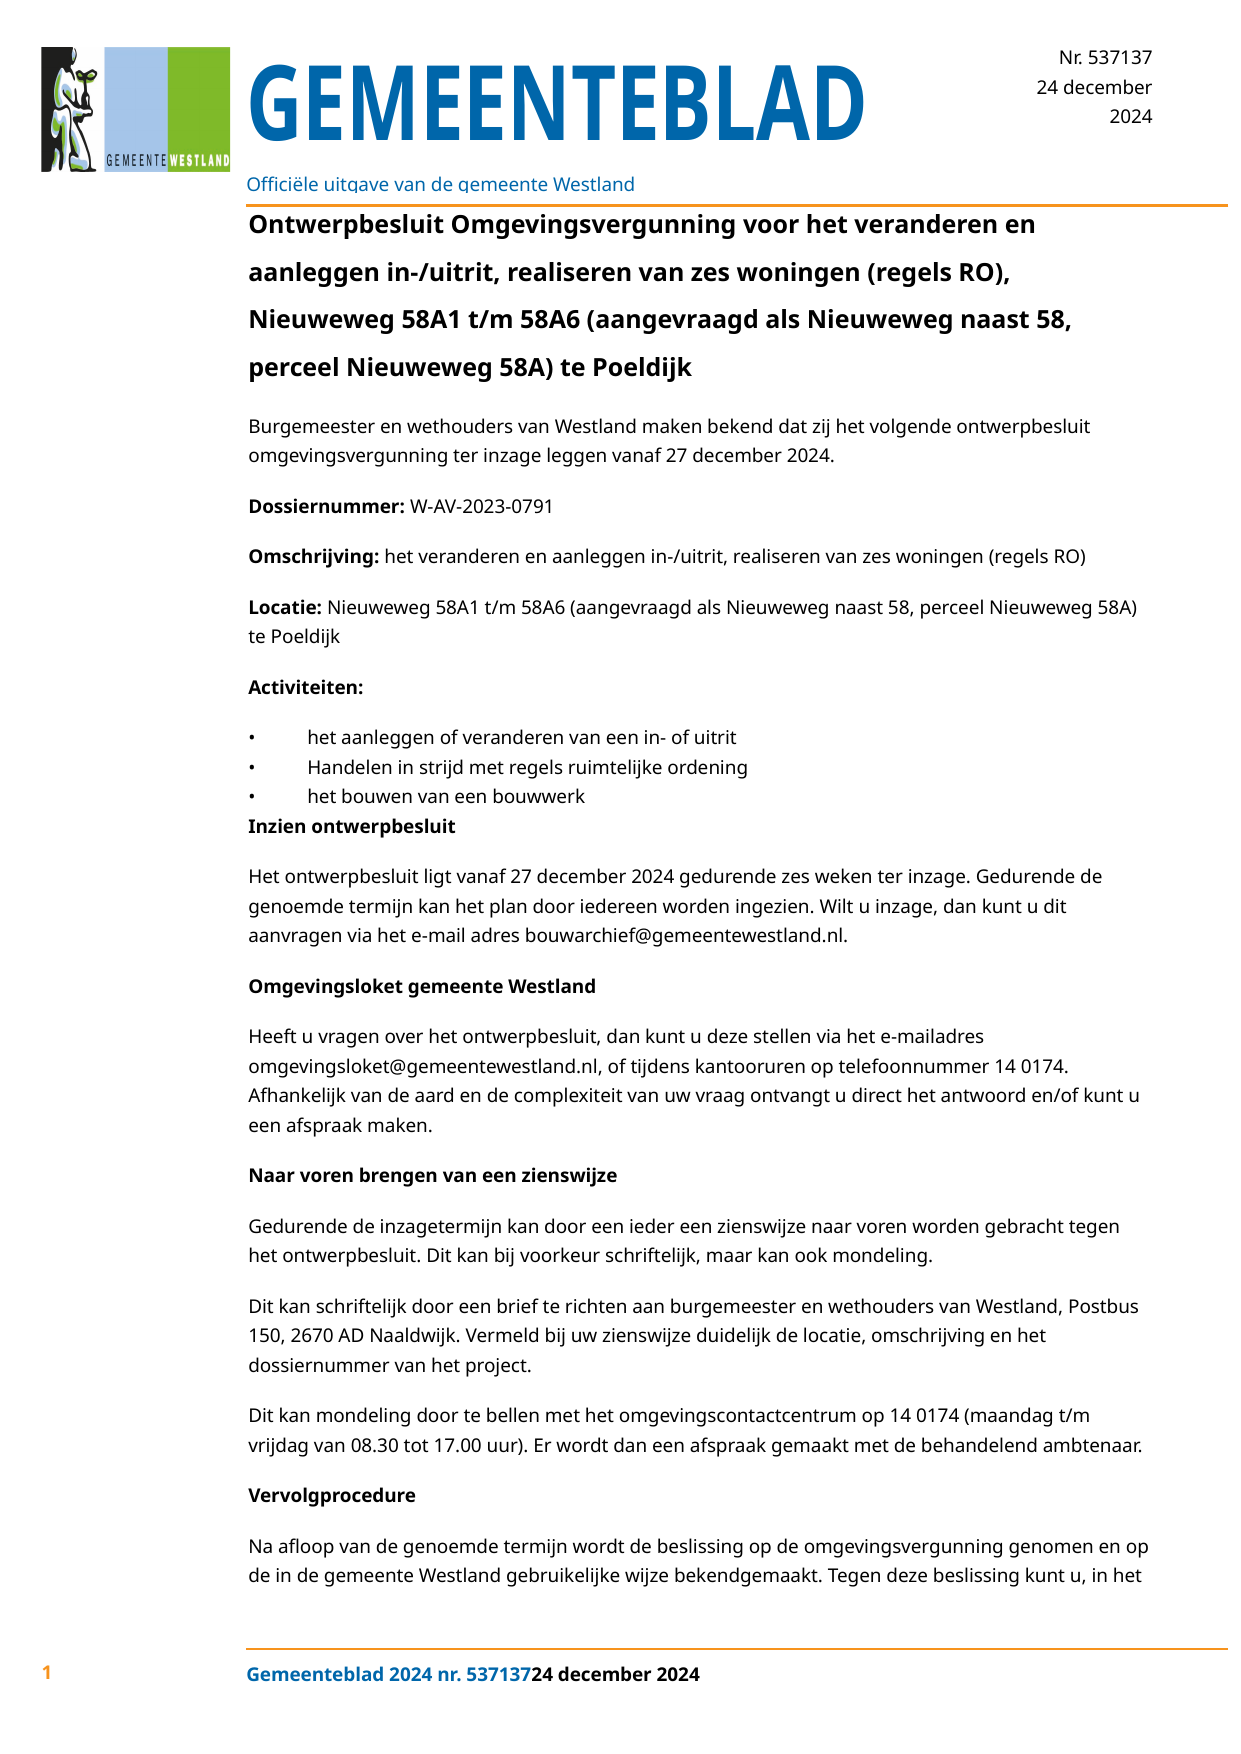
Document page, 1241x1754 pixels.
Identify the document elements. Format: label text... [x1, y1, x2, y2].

text Ontwerpbesluit Omgevingsvergunning voor het veranderen en aanleggen in-/uitrit, realiseren van zes woningen (regels RO), Nieuweweg 58A1 t/m 58A6 (aangevraagd als Nieuweweg naast 58, perceel Nieuweweg 58A) te Poeldijk [248, 207, 1152, 384]
text Omschrijving: het veranderen en aanleggen in-/uitrit, realiseren van zes woningen (regels RO) [248, 543, 1152, 569]
text Heeft u vragen over het ontwerpbesluit, dan kunt u deze stellen via het e-mailadres omgevingsloket@gemeentewestland.nl, of tijdens kantooruren op telefoonnummer 14 0174. Afhankelijk van de aard en de complexiteit van uw vraag ontvangt u direct het antwoord en/of kunt u een afspraak maken. [248, 1023, 1152, 1138]
text Dit kan schriftelijk door een brief te richten aan burgemeester en wethouders van Westland, Postbus 150, 2670 AD Naaldwijk. Vermeld bij uw zienswijze duidelijk de locatie, omschrijving en het dossiernummer van het project. [248, 1293, 1152, 1378]
text Burgemeester en wethouders van Westland maken bekend dat zij het volgende ontwerpbesluit omgevingsvergunning ter inzage leggen vanaf 27 december 2024. [248, 413, 1152, 468]
picture [41, 47, 231, 172]
list het bouwen van een bouwwerk [248, 783, 1152, 809]
text Het ontwerpbesluit ligt vanaf 27 december 2024 gedurende zes weken ter inzage. Gedurende de genoemde termijn kan het plan door iedereen worden ingezien. Wilt u inzage, dan kunt u dit aanvragen via het e-mail adres bouwarchief@gemeentewestland.nl. [248, 863, 1152, 948]
list het aanleggen of veranderen van een in- of uitrit [248, 724, 1152, 750]
text Inzien ontwerpbesluit [248, 813, 1152, 839]
text Activiteiten: [248, 674, 1152, 700]
text Naar voren brengen van een zienswijze [248, 1163, 1152, 1188]
text Vervolgprocedure [248, 1483, 1152, 1508]
text Na afloop van de genoemde termijn wordt de beslissing op de omgevingsvergunning genomen en op de in de gemeente Westland gebruikelijke wijze bekendgemaakt. Tegen deze beslissing kunt u, in het [248, 1533, 1152, 1588]
list Handelen in strijd met regels ruimtelijke ordening [248, 754, 1152, 780]
text Dossiernummer: W-AV-2023-0791 [248, 493, 1152, 519]
text Dit kan mondeling door te bellen met het omgevingscontactcentrum op 14 0174 (maandag t/m vrijdag van 08.30 tot 17.00 uur). Er wordt dan een afspraak gemaakt met de behandelend ambtenaar. [248, 1403, 1152, 1458]
text Omgevingsloket gemeente Westland [248, 973, 1152, 999]
text Gedurende de inzagetermijn kan door een ieder een zienswijze naar voren worden gebracht tegen het ontwerpbesluit. Dit kan bij voorkeur schriftelijk, maar kan ook mondeling. [248, 1213, 1152, 1268]
text Locatie: Nieuweweg 58A1 t/m 58A6 (aangevraagd als Nieuweweg naast 58, perceel Nieuweweg 58A) te Poeldijk [248, 594, 1152, 649]
